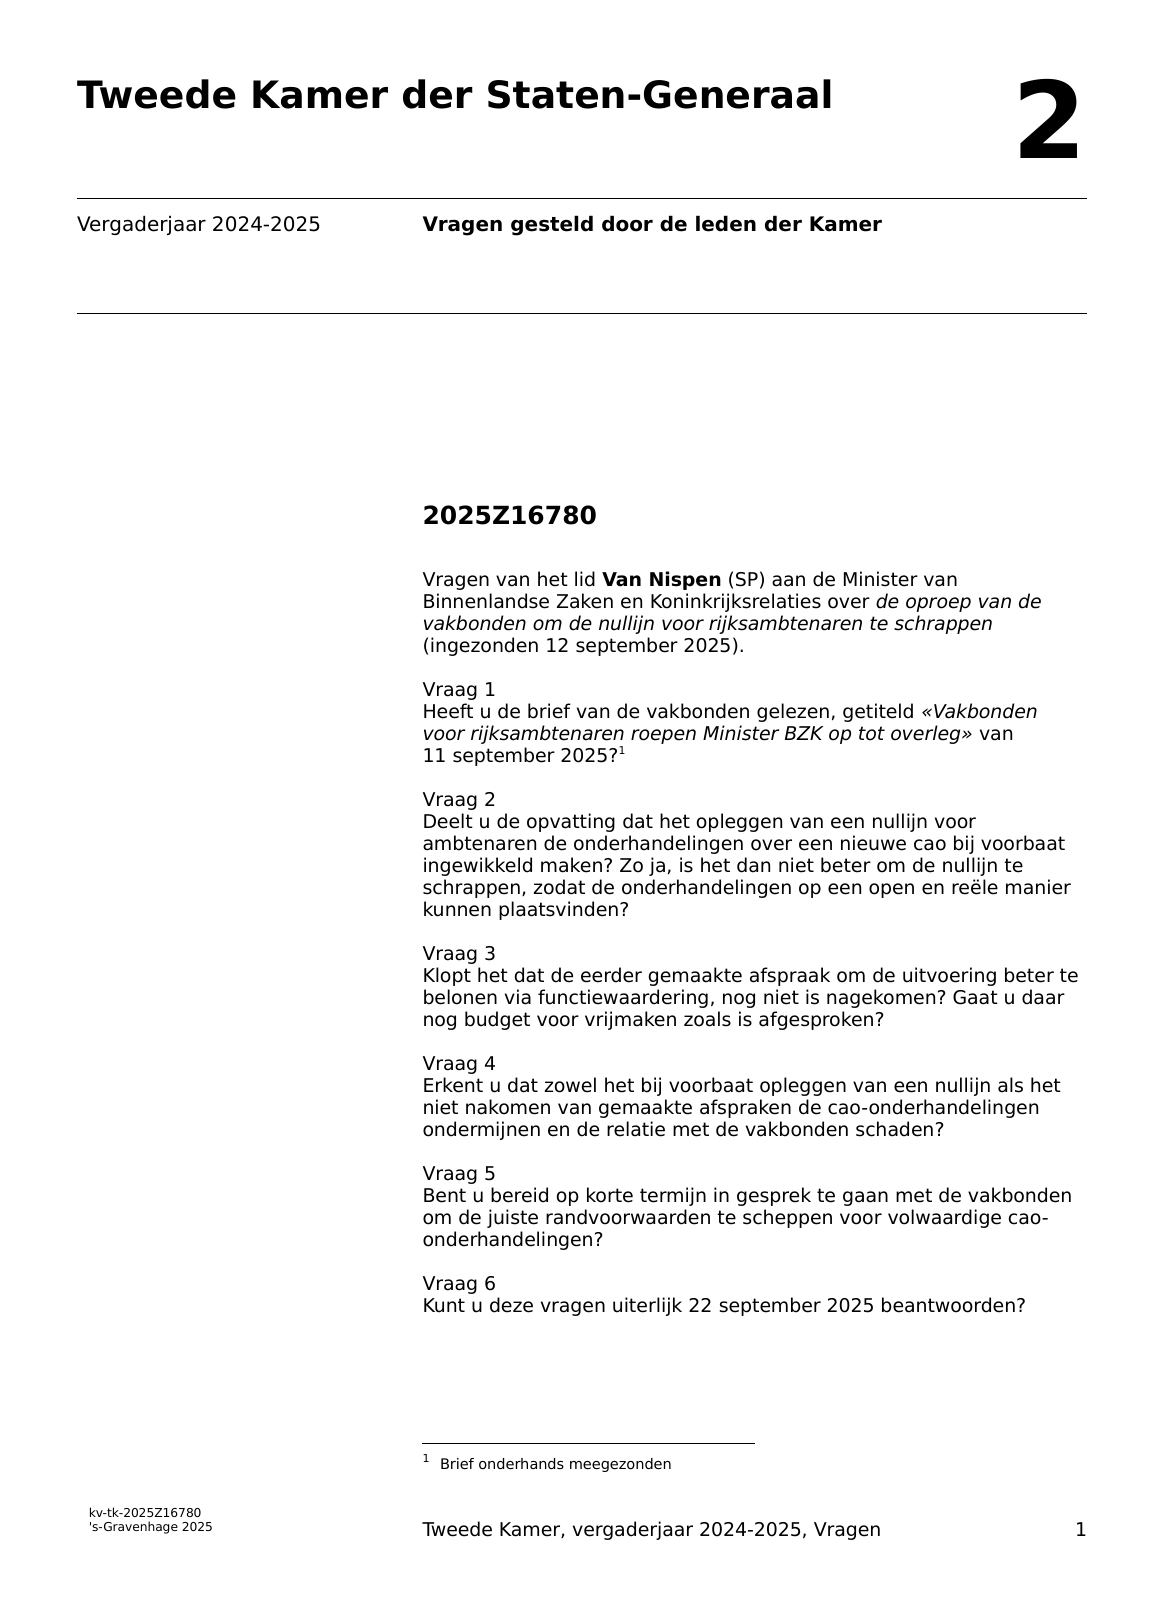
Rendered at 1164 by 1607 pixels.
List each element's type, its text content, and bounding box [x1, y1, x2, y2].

text Vraag 2 [422, 789, 1087, 811]
table_cell Vergaderjaar 2024-2025 [77, 199, 422, 313]
text 2025Z16780 [422, 501, 1087, 531]
text Vragen van het lid Van Nispen (SP) aan de Minister van Binnenlandse Zaken en Koninkrijksrelaties over de oproep van de vakbonden om de nullijn voor rijksambtenaren te schrappen (ingezonden 12 september 2025). [422, 569, 1087, 657]
text Brief onderhands meegezonden [422, 1452, 1087, 1474]
text Vraag 3 [422, 943, 1087, 965]
table_cell Vragen gesteld door de leden der Kamer [422, 199, 1087, 313]
text Vraag 1 [422, 679, 1087, 701]
table_header Tweede Kamer der Staten-Generaal [77, 59, 886, 198]
text Heeft u de brief van de vakbonden gelezen, getiteld «Vakbonden voor rijksambtenaren roepen Minister BZK op tot overleg» van 11 september 2025? [422, 701, 1087, 767]
text Vraag 6 [422, 1273, 1087, 1295]
text Klopt het dat de eerder gemaakte afspraak om de uitvoering beter te belonen via functiewaardering, nog niet is nagekomen? Gaat u daar nog budget voor vrijmaken zoals is afgesproken? [422, 965, 1087, 1031]
text Vraag 5 [422, 1163, 1087, 1185]
text Kunt u deze vragen uiterlijk 22 september 2025 beantwoorden? [422, 1295, 1087, 1317]
text kv-tk-2025Z16780 [88, 1506, 323, 1520]
text Bent u bereid op korte termijn in gesprek te gaan met de vakbonden om de juiste randvoorwaarden te scheppen voor volwaardige cao-onderhandelingen? [422, 1185, 1087, 1251]
text 's-Gravenhage 2025 [88, 1520, 323, 1534]
text Erkent u dat zowel het bij voorbaat opleggen van een nullijn als het niet nakomen van gemaakte afspraken de cao-onderhandelingen ondermijnen en de relatie met de vakbonden schaden? [422, 1075, 1087, 1141]
text Deelt u de opvatting dat het opleggen van een nullijn voor ambtenaren de onderhandelingen over een nieuwe cao bij voorbaat ingewikkeld maken? Zo ja, is het dan niet beter om de nullijn te schrappen, zodat de onderhandelingen op een open en reële manier kunnen plaatsvinden? [422, 811, 1087, 921]
table_header 2 [886, 59, 1087, 198]
text Vraag 4 [422, 1053, 1087, 1075]
